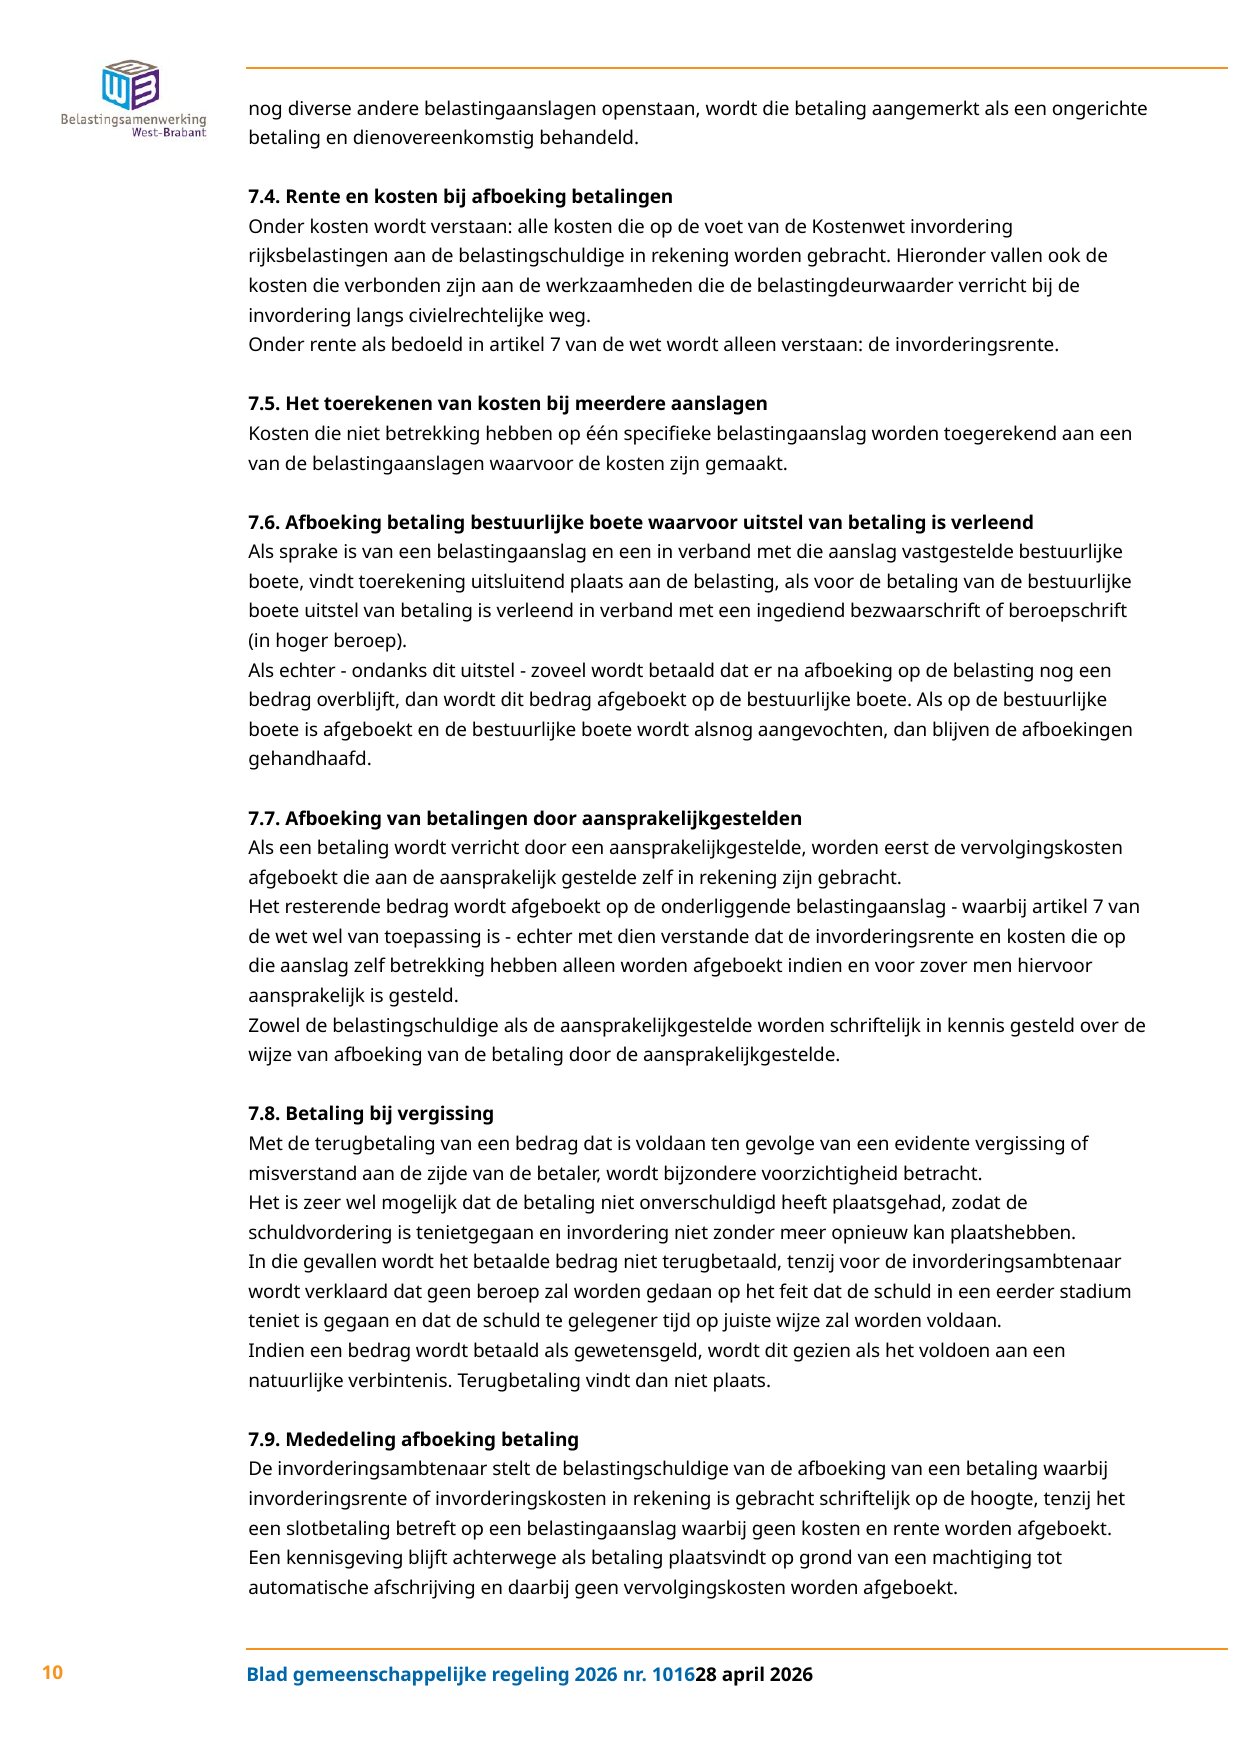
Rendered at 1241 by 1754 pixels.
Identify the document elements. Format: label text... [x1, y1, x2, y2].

text nog diverse andere belastingaanslagen openstaan, wordt die betaling aangemerkt als een ongerichte betaling en dienovereenkomstig behandeld. [248, 95, 1152, 150]
text Onder kosten wordt verstaan: alle kosten die op de voet van de Kostenwet invordering rijksbelastingen aan de belastingschuldige in rekening worden gebracht. Hieronder vallen ook de kosten die verbonden zijn aan de werkzaamheden die de belastingdeurwaarder verricht bij de invordering langs civielrechtelijke weg. [248, 213, 1152, 328]
text 7.7. Afboeking van betalingen door aansprakelijkgestelden [248, 805, 1152, 831]
text In die gevallen wordt het betaalde bedrag niet terugbetaald, tenzij voor de invorderingsambtenaar wordt verklaard dat geen beroep zal worden gedaan op het feit dat de schuld in een eerder stadium teniet is gegaan en dat de schuld te gelegener tijd op juiste wijze zal worden voldaan. [248, 1248, 1152, 1333]
text 7.5. Het toerekenen van kosten bij meerdere aanslagen [248, 391, 1152, 416]
text 7.9. Mededeling afboeking betaling [248, 1426, 1152, 1452]
text Met de terugbetaling van een bedrag dat is voldaan ten gevolge van een evidente vergissing of misverstand aan de zijde van de betaler, wordt bijzondere voorzichtigheid betracht. [248, 1130, 1152, 1186]
text Kosten die niet betrekking hebben op één specifieke belastingaanslag worden toegerekend aan een van de belastingaanslagen waarvoor de kosten zijn gemaakt. [248, 420, 1152, 476]
text Als een betaling wordt verricht door een aansprakelijkgestelde, worden eerst de vervolgingskosten afgeboekt die aan de aansprakelijk gestelde zelf in rekening zijn gebracht. [248, 834, 1152, 890]
text Het resterende bedrag wordt afgeboekt op de onderliggende belastingaanslag - waarbij artikel 7 van de wet wel van toepassing is - echter met dien verstande dat de invorderingsrente en kosten die op die aanslag zelf betrekking hebben alleen worden afgeboekt indien en voor zover men hiervoor aansprakelijk is gesteld. [248, 893, 1152, 1008]
text Een kennisgeving blijft achterwege als betaling plaatsvindt op grond van een machtiging tot automatische afschrijving en daarbij geen vervolgingskosten worden afgeboekt. [248, 1544, 1152, 1600]
text 7.8. Betaling bij vergissing [248, 1101, 1152, 1126]
text Indien een bedrag wordt betaald als gewetensgeld, wordt dit gezien als het voldoen aan een natuurlijke verbintenis. Terugbetaling vindt dan niet plaats. [248, 1337, 1152, 1393]
text De invorderingsambtenaar stelt de belastingschuldige van de afboeking van een betaling waarbij invorderingsrente of invorderingskosten in rekening is gebracht schriftelijk op de hoogte, tenzij het een slotbetaling betreft op een belastingaanslag waarbij geen kosten en rente worden afgeboekt. [248, 1456, 1152, 1541]
text Onder rente als bedoeld in artikel 7 van de wet wordt alleen verstaan: de invorderingsrente. [248, 331, 1152, 357]
text Als sprake is van een belastingaanslag en een in verband met die aanslag vastgestelde bestuurlijke boete, vindt toerekening uitsluitend plaats aan de belasting, als voor de betaling van de bestuurlijke boete uitstel van betaling is verleend in verband met een ingediend bezwaarschrift of beroepschrift (in hoger beroep). [248, 538, 1152, 653]
text Het is zeer wel mogelijk dat de betaling niet onverschuldigd heeft plaatsgehad, zodat de schuldvordering is tenietgegaan en invordering niet zonder meer opnieuw kan plaatshebben. [248, 1189, 1152, 1245]
text 7.4. Rente en kosten bij afboeking betalingen [248, 183, 1152, 209]
picture [41, 47, 231, 172]
text Als echter - ondanks dit uitstel - zoveel wordt betaald dat er na afboeking op de belasting nog een bedrag overblijft, dan wordt dit bedrag afgeboekt op de bestuurlijke boete. Als op de bestuurlijke boete is afgeboekt en de bestuurlijke boete wordt alsnog aangevochten, dan blijven de afboekingen gehandhaafd. [248, 657, 1152, 771]
text 7.6. Afboeking betaling bestuurlijke boete waarvoor uitstel van betaling is verleend [248, 509, 1152, 535]
text Zowel de belastingschuldige als de aansprakelijkgestelde worden schriftelijk in kennis gesteld over de wijze van afboeking van de betaling door de aansprakelijkgestelde. [248, 1012, 1152, 1067]
